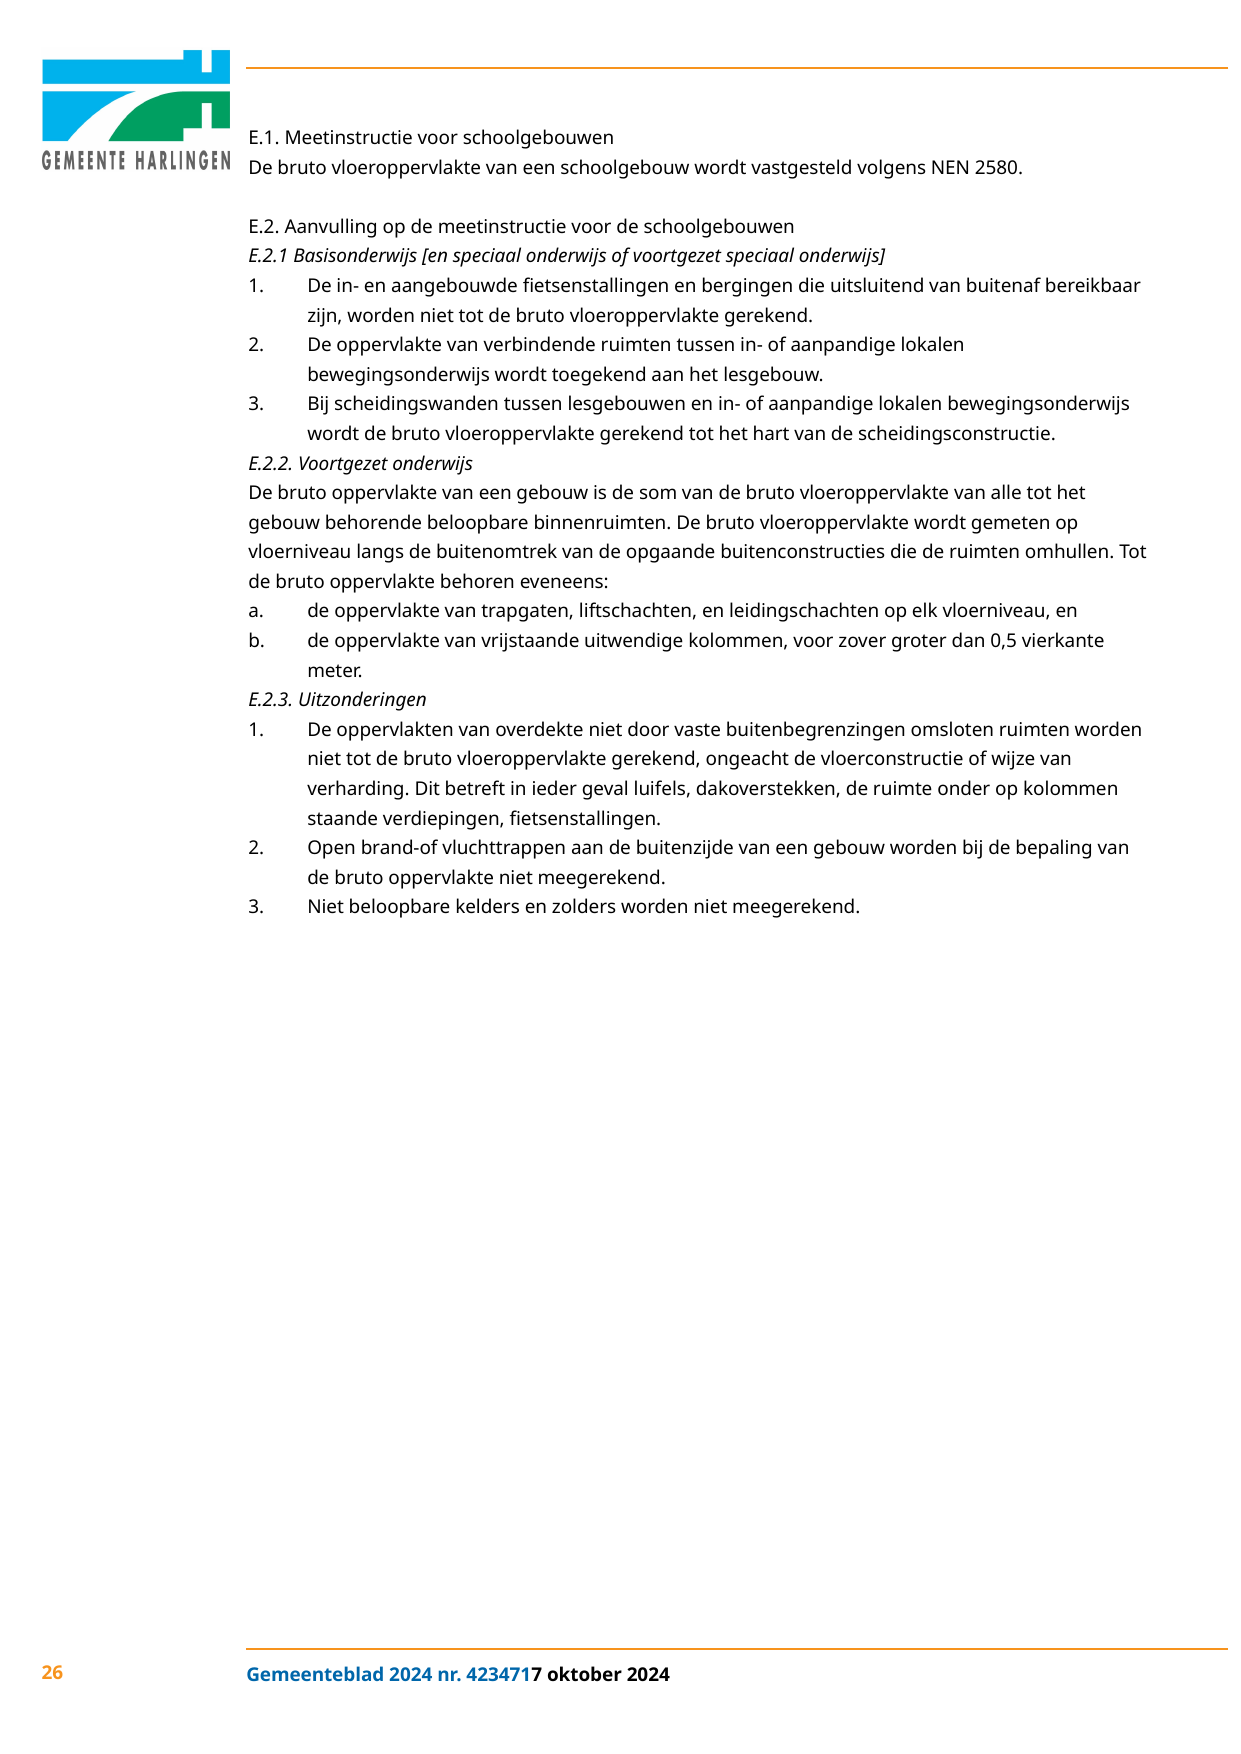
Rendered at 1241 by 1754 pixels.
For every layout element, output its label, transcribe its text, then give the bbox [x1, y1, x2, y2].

text E.2.2. Voortgezet onderwijs [248, 450, 1152, 476]
text E.2.3. Uitzonderingen [248, 686, 1152, 712]
list Open brand-of vluchttrappen aan de buitenzijde van een gebouw worden bij de bepaling van de bruto oppervlakte niet meegerekend. [248, 834, 1152, 890]
picture [41, 47, 231, 172]
list Bij scheidingswanden tussen lesgebouwen en in- of aanpandige lokalen bewegingsonderwijs wordt de bruto vloeroppervlakte gerekend tot het hart van de scheidingsconstructie. [248, 391, 1152, 446]
text E.1. Meetinstructie voor schoolgebouwen [248, 124, 1152, 150]
list Niet beloopbare kelders en zolders worden niet meegerekend. [248, 893, 1152, 919]
list de oppervlakte van vrijstaande uitwendige kolommen, voor zover groter dan 0,5 vierkante meter. [248, 627, 1152, 683]
text De bruto vloeroppervlakte van een schoolgebouw wordt vastgesteld volgens NEN 2580. [248, 154, 1152, 180]
text E.2. Aanvulling op de meetinstructie voor de schoolgebouwen [248, 213, 1152, 239]
text De bruto oppervlakte van een gebouw is de som van de bruto vloeroppervlakte van alle tot het gebouw behorende beloopbare binnenruimten. De bruto vloeroppervlakte wordt gemeten op vloerniveau langs de buitenomtrek van de opgaande buitenconstructies die de ruimten omhullen. Tot de bruto oppervlakte behoren eveneens: [248, 479, 1152, 594]
list De in- en aangebouwde fietsenstallingen en bergingen die uitsluitend van buitenaf bereikbaar zijn, worden niet tot de bruto vloeroppervlakte gerekend. [248, 272, 1152, 328]
list De oppervlakten van overdekte niet door vaste buitenbegrenzingen omsloten ruimten worden niet tot de bruto vloeroppervlakte gerekend, ongeacht de vloerconstructie of wijze van verharding. Dit betreft in ieder geval luifels, dakoverstekken, de ruimte onder op kolommen staande verdiepingen, fietsenstallingen. [248, 716, 1152, 831]
text E.2.1 Basisonderwijs [en speciaal onderwijs of voortgezet speciaal onderwijs] [248, 243, 1152, 268]
list De oppervlakte van verbindende ruimten tussen in- of aanpandige lokalen bewegingsonderwijs wordt toegekend aan het lesgebouw. [248, 331, 1152, 387]
list de oppervlakte van trapgaten, liftschachten, en leidingschachten op elk vloerniveau, en [248, 598, 1152, 623]
